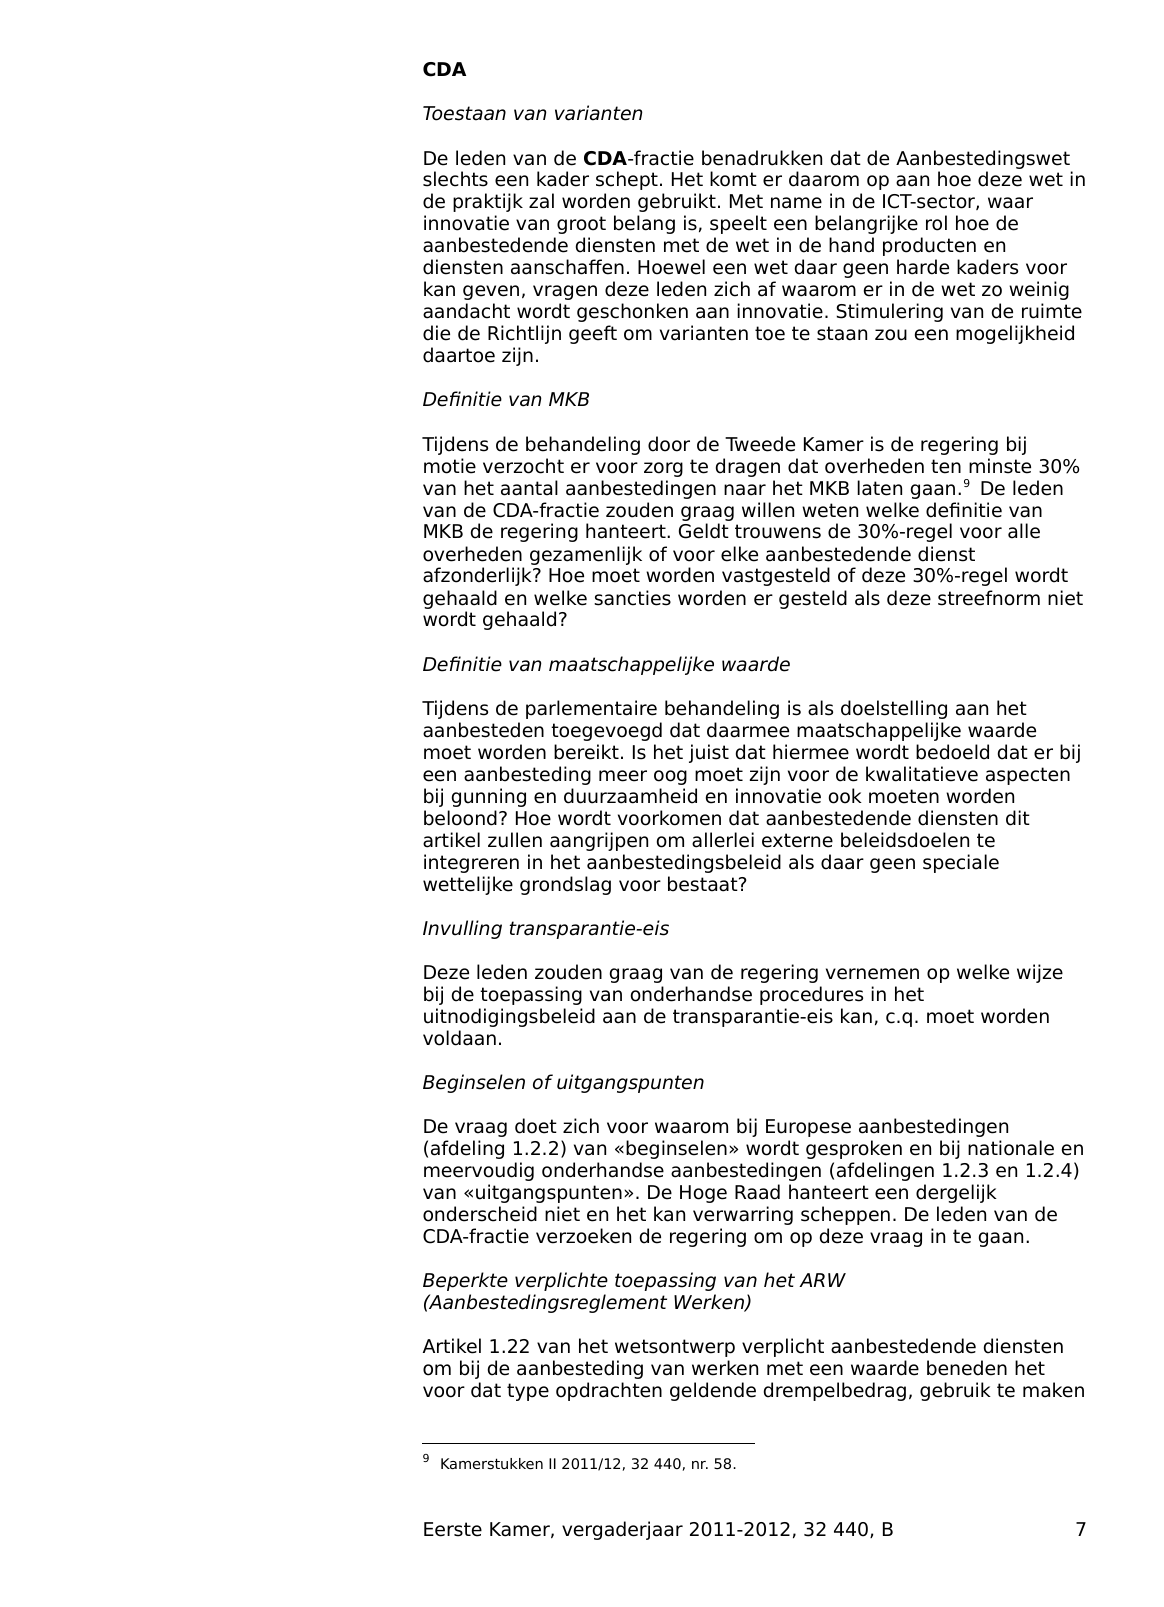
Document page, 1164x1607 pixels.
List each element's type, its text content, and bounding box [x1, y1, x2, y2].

text De leden van de CDA-fractie benadrukken dat de Aanbestedingswet slechts een kader schept. Het komt er daarom op aan hoe deze wet in de praktijk zal worden gebruikt. Met name in de ICT-sector, waar innovatie van groot belang is, speelt een belangrijke rol hoe de aanbestedende diensten met de wet in de hand producten en diensten aanschaffen. Hoewel een wet daar geen harde kaders voor kan geven, vragen deze leden zich af waarom er in de wet zo weinig aandacht wordt geschonken aan innovatie. Stimulering van de ruimte die de Richtlijn geeft om varianten toe te staan zou een mogelijkheid daartoe zijn. [422, 147, 1087, 367]
text Tijdens de behandeling door de Tweede Kamer is de regering bij motie verzocht er voor zorg te dragen dat overheden ten minste 30% van het aantal aanbestedingen naar het MKB laten gaan. De leden van de CDA-fractie zouden graag willen weten welke definitie van MKB de regering hanteert. Geldt trouwens de 30%-regel voor alle overheden gezamenlijk of voor elke aanbestedende dienst afzonderlijk? Hoe moet worden vastgesteld of deze 30%-regel wordt gehaald en welke sancties worden er gesteld als deze streefnorm niet wordt gehaald? [422, 433, 1087, 631]
subtitle CDA [422, 59, 1087, 81]
subtitle Beperkte verplichte toepassing van het ARW (Aanbestedingsreglement Werken) [422, 1270, 1087, 1314]
subtitle Toestaan van varianten [422, 103, 1087, 125]
text Kamerstukken II 2011/12, 32 440, nr. 58. [422, 1452, 1087, 1474]
text Artikel 1.22 van het wetsontwerp verplicht aanbestedende diensten om bij de aanbesteding van werken met een waarde beneden het voor dat type opdrachten geldende drempelbedrag, gebruik te maken [422, 1336, 1087, 1402]
subtitle Invulling transparantie-eis [422, 918, 1087, 940]
text Deze leden zouden graag van de regering vernemen op welke wijze bij de toepassing van onderhandse procedures in het uitnodigingsbeleid aan de transparantie-eis kan, c.q. moet worden voldaan. [422, 962, 1087, 1050]
text De vraag doet zich voor waarom bij Europese aanbestedingen (afdeling 1.2.2) van «beginselen» wordt gesproken en bij nationale en meervoudig onderhandse aanbestedingen (afdelingen 1.2.3 en 1.2.4) van «uitgangspunten». De Hoge Raad hanteert een dergelijk onderscheid niet en het kan verwarring scheppen. De leden van de CDA-fractie verzoeken de regering om op deze vraag in te gaan. [422, 1116, 1087, 1248]
text Tijdens de parlementaire behandeling is als doelstelling aan het aanbesteden toegevoegd dat daarmee maatschappelijke waarde moet worden bereikt. Is het juist dat hiermee wordt bedoeld dat er bij een aanbesteding meer oog moet zijn voor de kwalitatieve aspecten bij gunning en duurzaamheid en innovatie ook moeten worden beloond? Hoe wordt voorkomen dat aanbestedende diensten dit artikel zullen aangrijpen om allerlei externe beleidsdoelen te integreren in het aanbestedingsbeleid als daar geen speciale wettelijke grondslag voor bestaat? [422, 698, 1087, 896]
subtitle Definitie van MKB [422, 389, 1087, 411]
subtitle Beginselen of uitgangspunten [422, 1072, 1087, 1094]
subtitle Definitie van maatschappelijke waarde [422, 653, 1087, 676]
